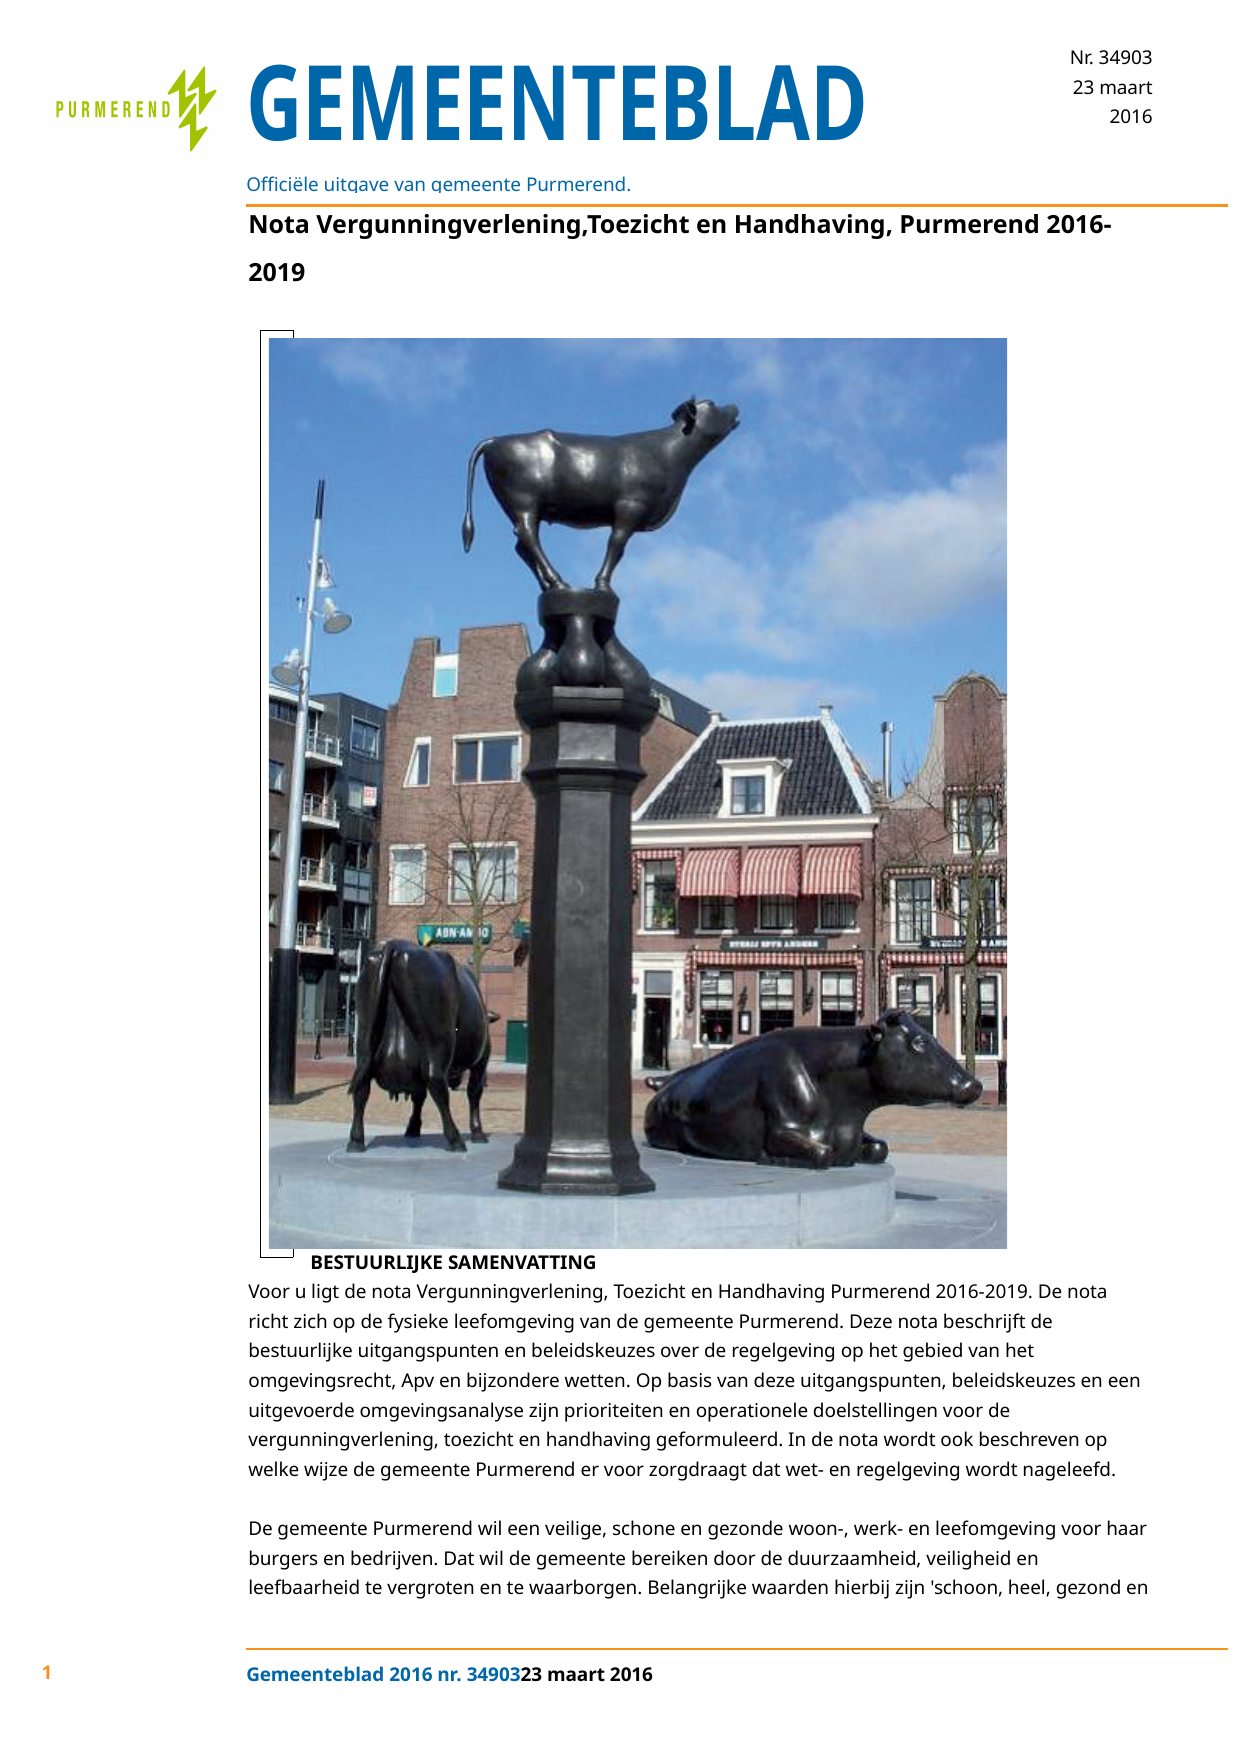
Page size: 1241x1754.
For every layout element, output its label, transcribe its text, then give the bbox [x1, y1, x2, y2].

picture [268, 338, 1008, 1249]
picture [41, 47, 231, 172]
text De gemeente Purmerend wil een veilige, schone en gezonde woon-, werk- en leefomgeving voor haar burgers en bedrijven. Dat wil de gemeente bereiken door de duurzaamheid, veiligheid en leefbaarheid te vergroten en te waarborgen. Belangrijke waarden hierbij zijn 'schoon, heel, gezond en [248, 1515, 1152, 1600]
text BESTUURLIJKE SAMENVATTING [248, 318, 1152, 1275]
text Nota Vergunningverlening,Toezicht en Handhaving, Purmerend 2016-2019 [248, 207, 1152, 288]
text Voor u ligt de nota Vergunningverlening, Toezicht en Handhaving Purmerend 2016-2019. De nota richt zich op de fysieke leefomgeving van de gemeente Purmerend. Deze nota beschrijft de bestuurlijke uitgangspunten en beleidskeuzes over de regelgeving op het gebied van het omgevingsrecht, Apv en bijzondere wetten. Op basis van deze uitgangspunten, beleidskeuzes en een uitgevoerde omgevingsanalyse zijn prioriteiten en operationele doelstellingen voor de vergunningverlening, toezicht en handhaving geformuleerd. In de nota wordt ook beschreven op welke wijze de gemeente Purmerend er voor zorgdraagt dat wet- en regelgeving wordt nageleefd. [248, 1278, 1152, 1482]
